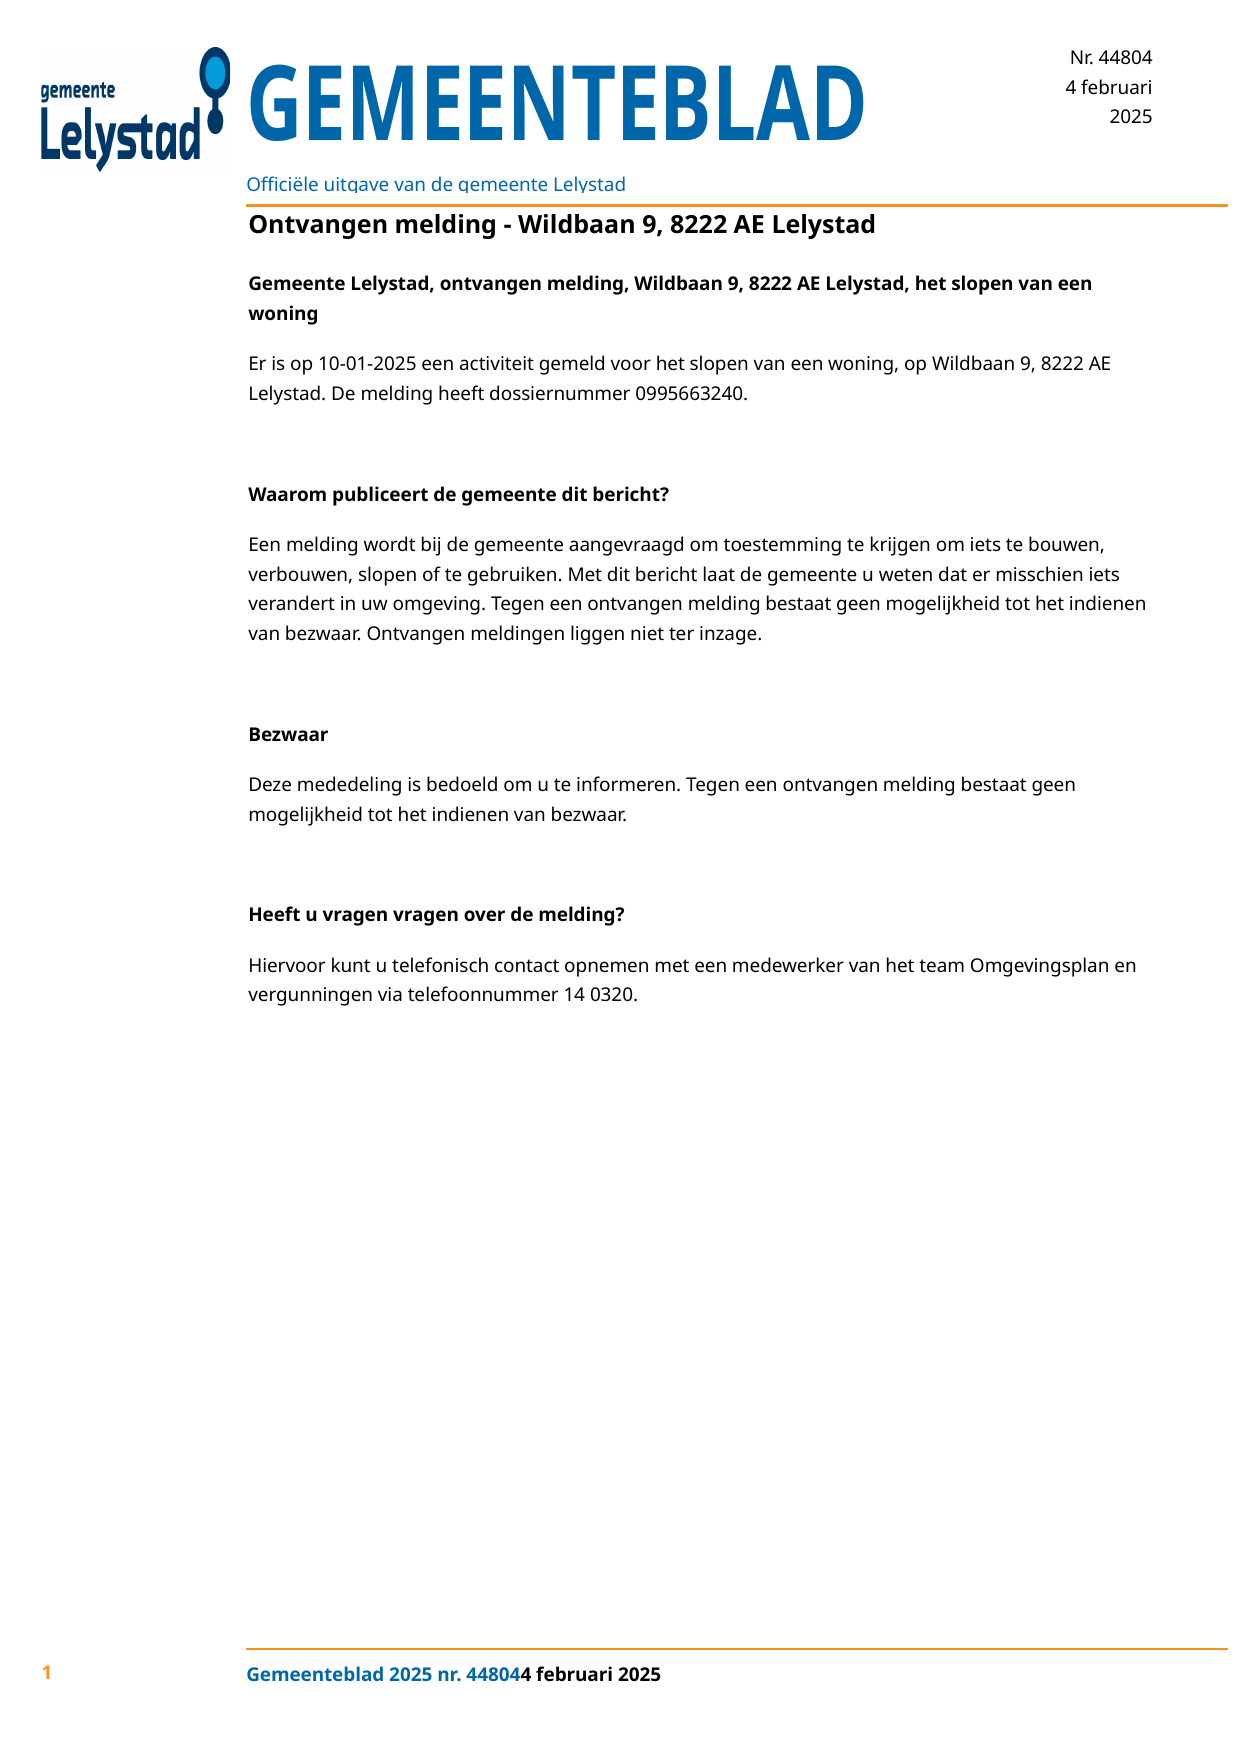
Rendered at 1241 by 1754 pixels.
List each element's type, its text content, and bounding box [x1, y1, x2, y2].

text Er is op 10-01-2025 een activiteit gemeld voor het slopen van een woning, op Wildbaan 9, 8222 AE Lelystad. De melding heeft dossiernummer 0995663240. [248, 350, 1152, 406]
text Ontvangen melding - Wildbaan 9, 8222 AE Lelystad [248, 207, 1152, 241]
text Waarom publiceert de gemeente dit bericht? [248, 481, 1152, 506]
text Deze mededeling is bedoeld om u te informeren. Tegen een ontvangen melding bestaat geen mogelijkheid tot het indienen van bezwaar. [248, 771, 1152, 826]
text Een melding wordt bij de gemeente aangevraagd om toestemming te krijgen om iets te bouwen, verbouwen, slopen of te gebruiken. Met dit bericht laat de gemeente u weten dat er misschien iets verandert in uw omgeving. Tegen een ontvangen melding bestaat geen mogelijkheid tot het indienen van bezwaar. Ontvangen meldingen liggen niet ter inzage. [248, 531, 1152, 646]
text Heeft u vragen vragen over de melding? [248, 902, 1152, 927]
text Gemeente Lelystad, ontvangen melding, Wildbaan 9, 8222 AE Lelystad, het slopen van een woning [248, 270, 1152, 326]
text Bezwaar [248, 721, 1152, 746]
picture [41, 47, 231, 172]
text Hiervoor kunt u telefonisch contact opnemen met een medewerker van het team Omgevingsplan en vergunningen via telefoonnummer 14 0320. [248, 952, 1152, 1007]
